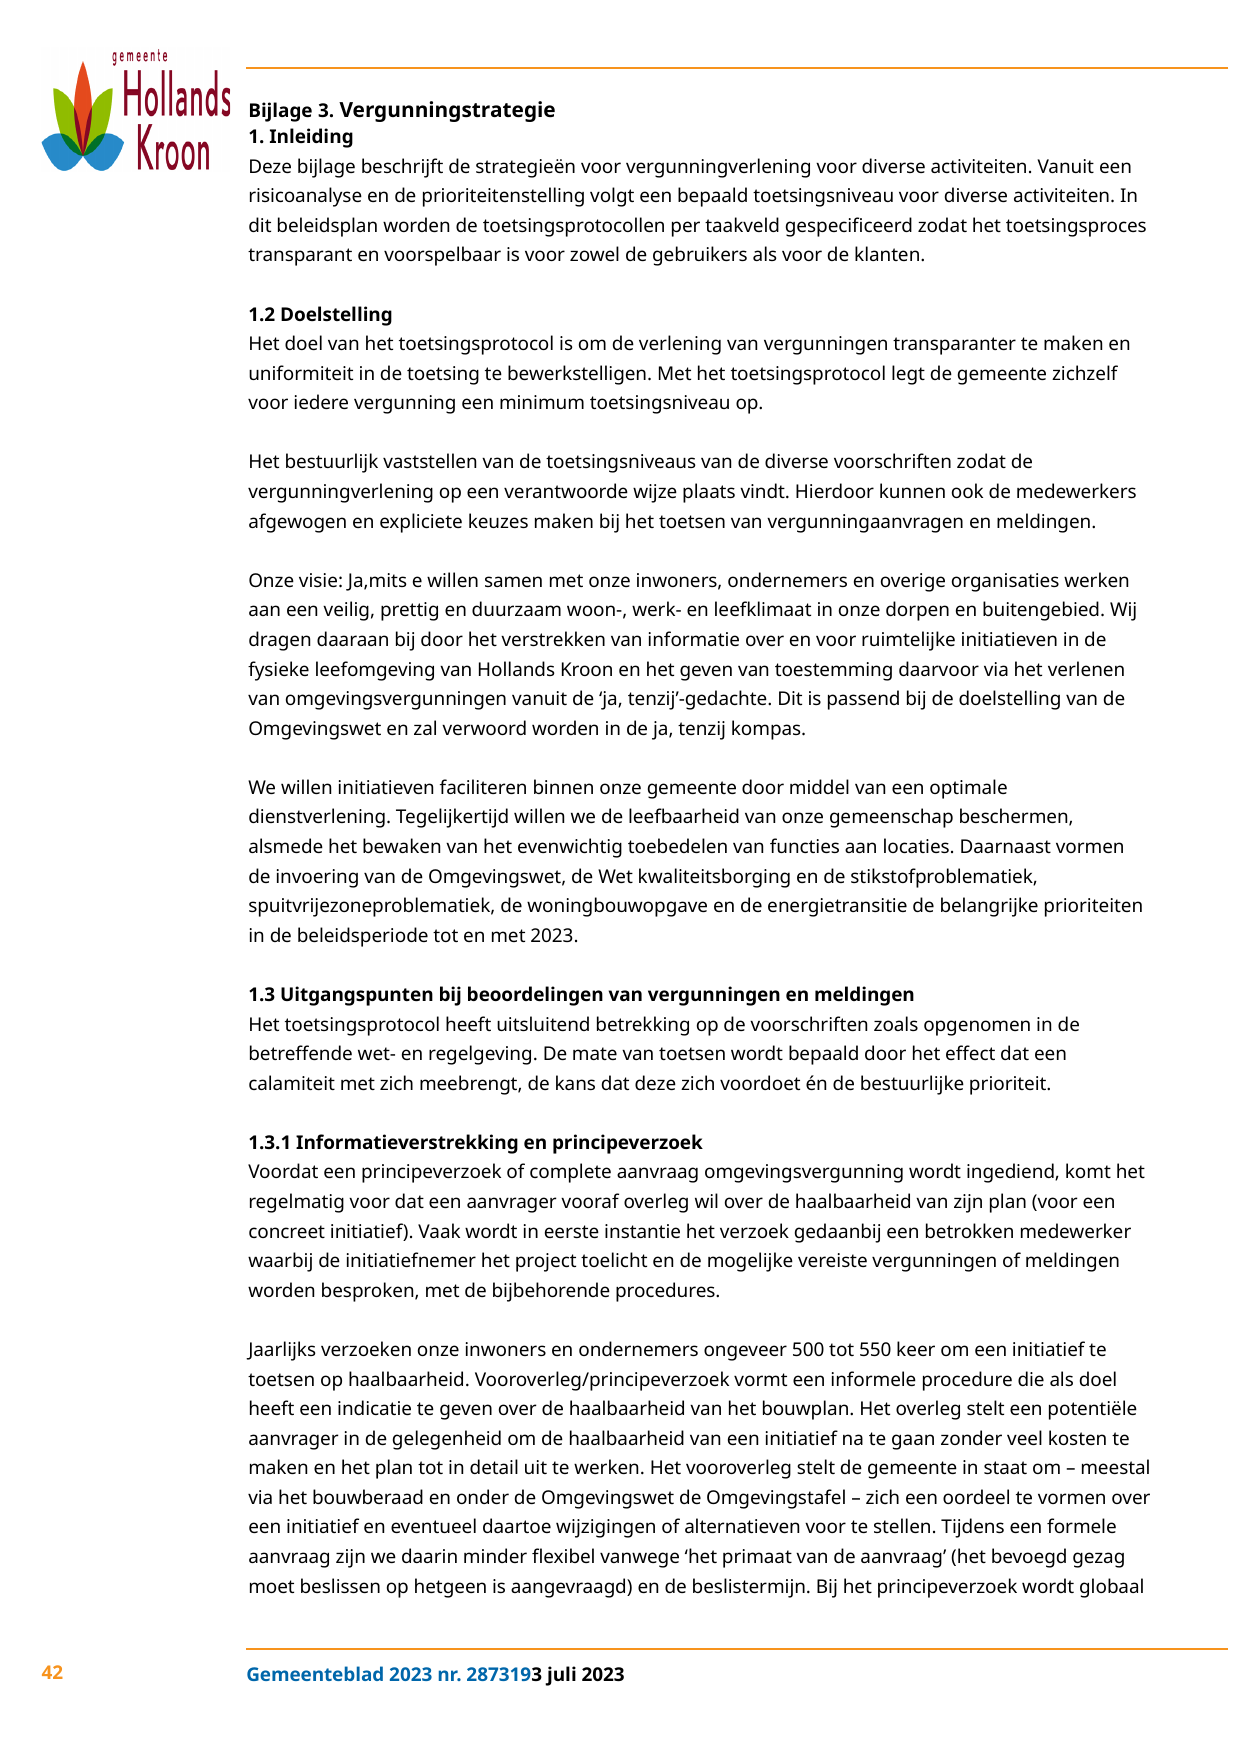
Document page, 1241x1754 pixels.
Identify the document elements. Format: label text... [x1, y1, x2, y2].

text Onze visie: Ja,mits e willen samen met onze inwoners, ondernemers en overige organisaties werken aan een veilig, prettig en duurzaam woon-, werk- en leefklimaat in onze dorpen en buitengebied. Wij dragen daaraan bij door het verstrekken van informatie over en voor ruimtelijke initiatieven in de fysieke leefomgeving van Hollands Kroon en het geven van toestemming daarvoor via het verlenen van omgevingsvergunningen vanuit de ‘ja, tenzij’-gedachte. Dit is passend bij de doelstelling van de Omgevingswet en zal verwoord worden in de ja, tenzij kompas. [248, 567, 1152, 741]
picture [41, 47, 231, 172]
text 1.3 Uitgangspunten bij beoordelingen van vergunningen en meldingen [248, 981, 1152, 1007]
text Jaarlijks verzoeken onze inwoners en ondernemers ongeveer 500 tot 550 keer om een initiatief te toetsen op haalbaarheid. Vooroverleg/principeverzoek vormt een informele procedure die als doel heeft een indicatie te geven over de haalbaarheid van het bouwplan. Het overleg stelt een potentiële aanvrager in de gelegenheid om de haalbaarheid van een initiatief na te gaan zonder veel kosten te maken en het plan tot in detail uit te werken. Het vooroverleg stelt de gemeente in staat om – meestal via het bouwberaad en onder de Omgevingswet de Omgevingstafel – zich een oordeel te vormen over een initiatief en eventueel daartoe wijzigingen of alternatieven voor te stellen. Tijdens een formele aanvraag zijn we daarin minder flexibel vanwege ‘het primaat van de aanvraag’ (het bevoegd gezag moet beslissen op hetgeen is aangevraagd) en de beslistermijn. Bij het principeverzoek wordt globaal [248, 1336, 1152, 1599]
text Het doel van het toetsingsprotocol is om de verlening van vergunningen transparanter te maken en uniformiteit in de toetsing te bewerkstelligen. Met het toetsingsprotocol legt de gemeente zichzelf voor iedere vergunning een minimum toetsingsniveau op. [248, 330, 1152, 415]
text We willen initiatieven faciliteren binnen onze gemeente door middel van een optimale dienstverlening. Tegelijkertijd willen we de leefbaarheid van onze gemeenschap beschermen, alsmede het bewaken van het evenwichtig toebedelen van functies aan locaties. Daarnaast vormen de invoering van de Omgevingswet, de Wet kwaliteitsborging en de stikstofproblematiek, spuitvrijezoneproblematiek, de woningbouwopgave en de energietransitie de belangrijke prioriteiten in de beleidsperiode tot en met 2023. [248, 774, 1152, 948]
text 1.2 Doelstelling [248, 301, 1152, 327]
text 1. Inleiding [248, 123, 1152, 149]
text Voordat een principeverzoek of complete aanvraag omgevingsvergunning wordt ingediend, komt het regelmatig voor dat een aanvrager vooraf overleg wil over de haalbaarheid van zijn plan (voor een concreet initiatief). Vaak wordt in eerste instantie het verzoek gedaanbij een betrokken medewerker waarbij de initiatiefnemer het project toelicht en de mogelijke vereiste vergunningen of meldingen worden besproken, met de bijbehorende procedures. [248, 1159, 1152, 1303]
text Bijlage 3. Vergunningstrategie [248, 95, 1152, 123]
text Het toetsingsprotocol heeft uitsluitend betrekking op de voorschriften zoals opgenomen in de betreffende wet- en regelgeving. De mate van toetsen wordt bepaald door het effect dat een calamiteit met zich meebrengt, de kans dat deze zich voordoet én de bestuurlijke prioriteit. [248, 1011, 1152, 1096]
text Het bestuurlijk vaststellen van de toetsingsniveaus van de diverse voorschriften zodat de vergunningverlening op een verantwoorde wijze plaats vindt. Hierdoor kunnen ook de medewerkers afgewogen en expliciete keuzes maken bij het toetsen van vergunningaanvragen en meldingen. [248, 449, 1152, 534]
text 1.3.1 Informatieverstrekking en principeverzoek [248, 1129, 1152, 1155]
text Deze bijlage beschrijft de strategieën voor vergunningverlening voor diverse activiteiten. Vanuit een risicoanalyse en de prioriteitenstelling volgt een bepaald toetsingsniveau voor diverse activiteiten. In dit beleidsplan worden de toetsingsprotocollen per taakveld gespecificeerd zodat het toetsingsproces transparant en voorspelbaar is voor zowel de gebruikers als voor de klanten. [248, 153, 1152, 267]
